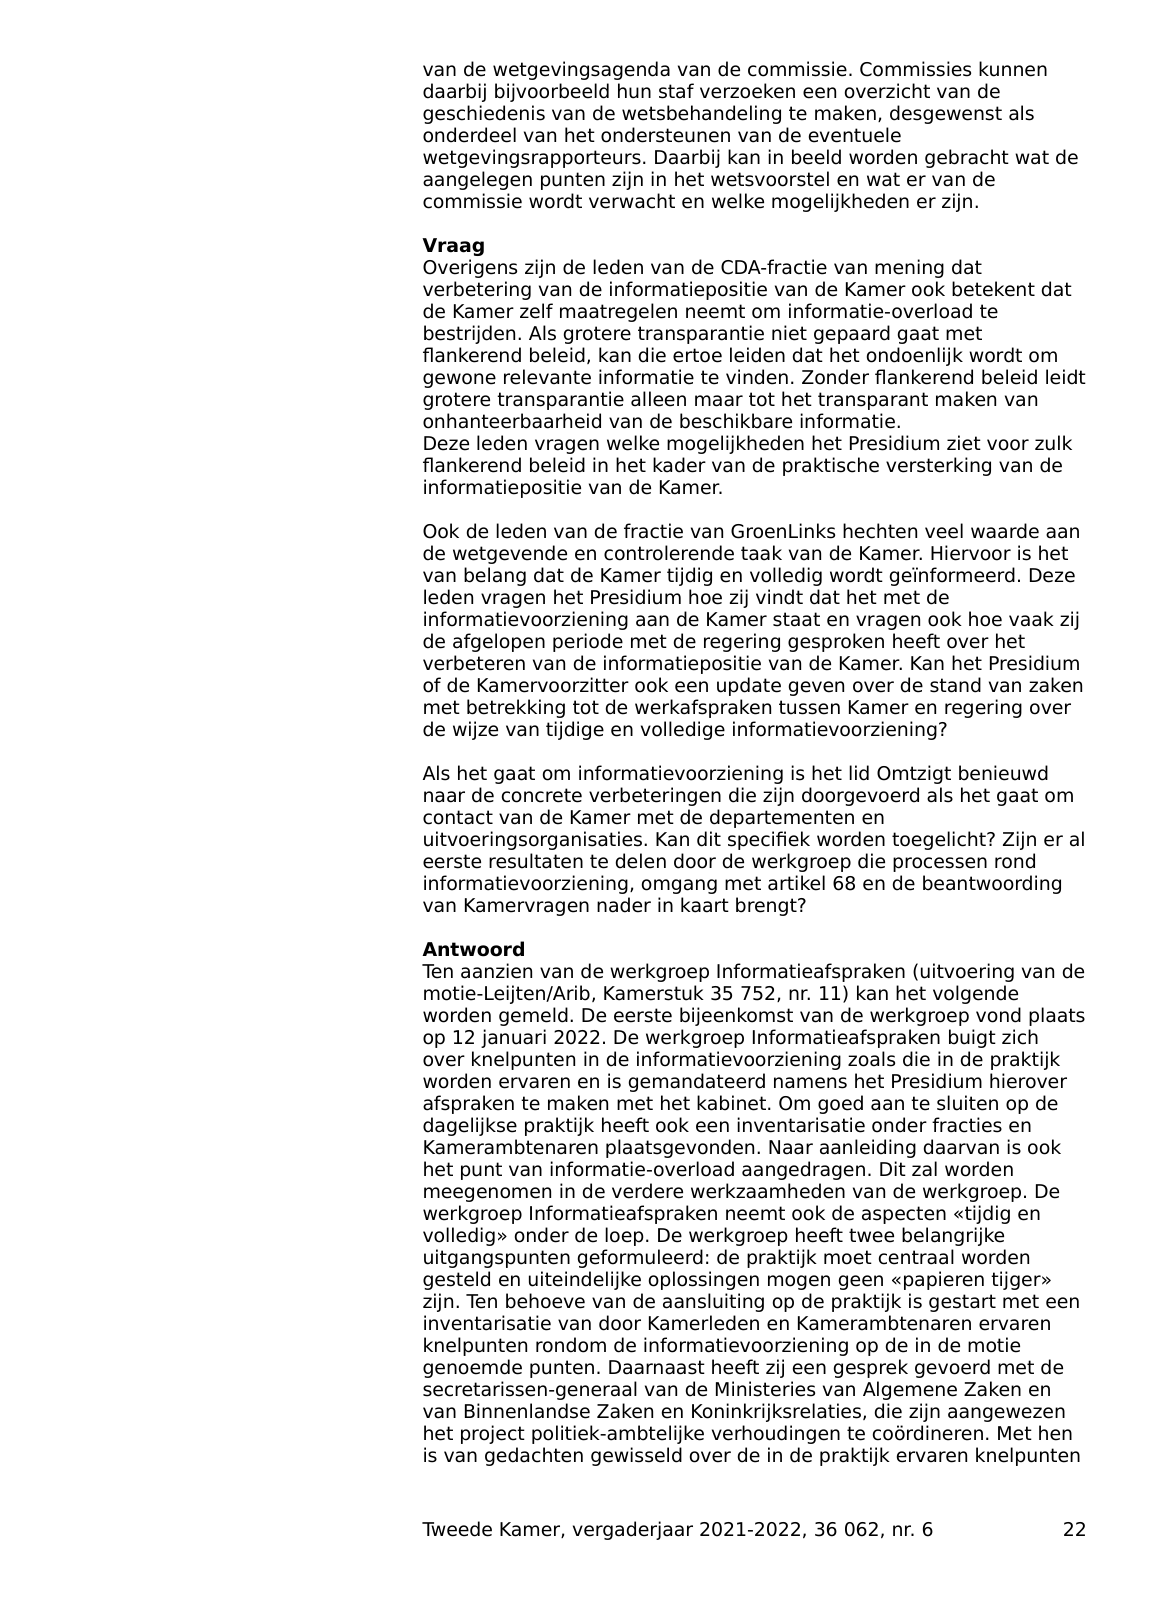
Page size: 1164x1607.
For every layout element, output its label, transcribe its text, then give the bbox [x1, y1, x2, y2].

text Deze leden vragen welke mogelijkheden het Presidium ziet voor zulk flankerend beleid in het kader van de praktische versterking van de informatiepositie van de Kamer. [422, 433, 1087, 499]
text Als het gaat om informatievoorziening is het lid Omtzigt benieuwd naar de concrete verbeteringen die zijn doorgevoerd als het gaat om contact van de Kamer met de departementen en uitvoeringsorganisaties. Kan dit specifiek worden toegelicht? Zijn er al eerste resultaten te delen door de werkgroep die processen rond informatievoorziening, omgang met artikel 68 en de beantwoording van Kamervragen nader in kaart brengt? [422, 763, 1087, 917]
text Overigens zijn de leden van de CDA-fractie van mening dat verbetering van de informatiepositie van de Kamer ook betekent dat de Kamer zelf maatregelen neemt om informatie-overload te bestrijden. Als grotere transparantie niet gepaard gaat met flankerend beleid, kan die ertoe leiden dat het ondoenlijk wordt om gewone relevante informatie te vinden. Zonder flankerend beleid leidt grotere transparantie alleen maar tot het transparant maken van onhanteerbaarheid van de beschikbare informatie. [422, 257, 1087, 433]
text Ook de leden van de fractie van GroenLinks hechten veel waarde aan de wetgevende en controlerende taak van de Kamer. Hiervoor is het van belang dat de Kamer tijdig en volledig wordt geïnformeerd. Deze leden vragen het Presidium hoe zij vindt dat het met de informatievoorziening aan de Kamer staat en vragen ook hoe vaak zij de afgelopen periode met de regering gesproken heeft over het verbeteren van de informatiepositie van de Kamer. Kan het Presidium of de Kamervoorzitter ook een update geven over de stand van zaken met betrekking tot de werkafspraken tussen Kamer en regering over de wijze van tijdige en volledige informatievoorziening? [422, 521, 1087, 741]
text Ten aanzien van de werkgroep Informatieafspraken (uitvoering van de motie-Leijten/Arib, Kamerstuk 35 752, nr. 11) kan het volgende worden gemeld. De eerste bijeenkomst van de werkgroep vond plaats op 12 januari 2022. De werkgroep Informatieafspraken buigt zich over knelpunten in de informatievoorziening zoals die in de praktijk worden ervaren en is gemandateerd namens het Presidium hierover afspraken te maken met het kabinet. Om goed aan te sluiten op de dagelijkse praktijk heeft ook een inventarisatie onder fracties en Kamerambtenaren plaatsgevonden. Naar aanleiding daarvan is ook het punt van informatie-overload aangedragen. Dit zal worden meegenomen in de verdere werkzaamheden van de werkgroep. De werkgroep Informatieafspraken neemt ook de aspecten «tijdig en volledig» onder de loep. De werkgroep heeft twee belangrijke uitgangspunten geformuleerd: de praktijk moet centraal worden gesteld en uiteindelijke oplossingen mogen geen «papieren tijger» zijn. Ten behoeve van de aansluiting op de praktijk is gestart met een inventarisatie van door Kamerleden en Kamerambtenaren ervaren knelpunten rondom de informatievoorziening op de in de motie genoemde punten. Daarnaast heeft zij een gesprek gevoerd met de secretarissen-generaal van de Ministeries van Algemene Zaken en van Binnenlandse Zaken en Koninkrijksrelaties, die zijn aangewezen het project politiek-ambtelijke verhoudingen te coördineren. Met hen is van gedachten gewisseld over de in de praktijk ervaren knelpunten [422, 961, 1087, 1467]
text Vraag [422, 235, 1087, 257]
text van de wetgevingsagenda van de commissie. Commissies kunnen daarbij bijvoorbeeld hun staf verzoeken een overzicht van de geschiedenis van de wetsbehandeling te maken, desgewenst als onderdeel van het ondersteunen van de eventuele wetgevingsrapporteurs. Daarbij kan in beeld worden gebracht wat de aangelegen punten zijn in het wetsvoorstel en wat er van de commissie wordt verwacht en welke mogelijkheden er zijn. [422, 59, 1087, 213]
text Antwoord [422, 939, 1087, 961]
